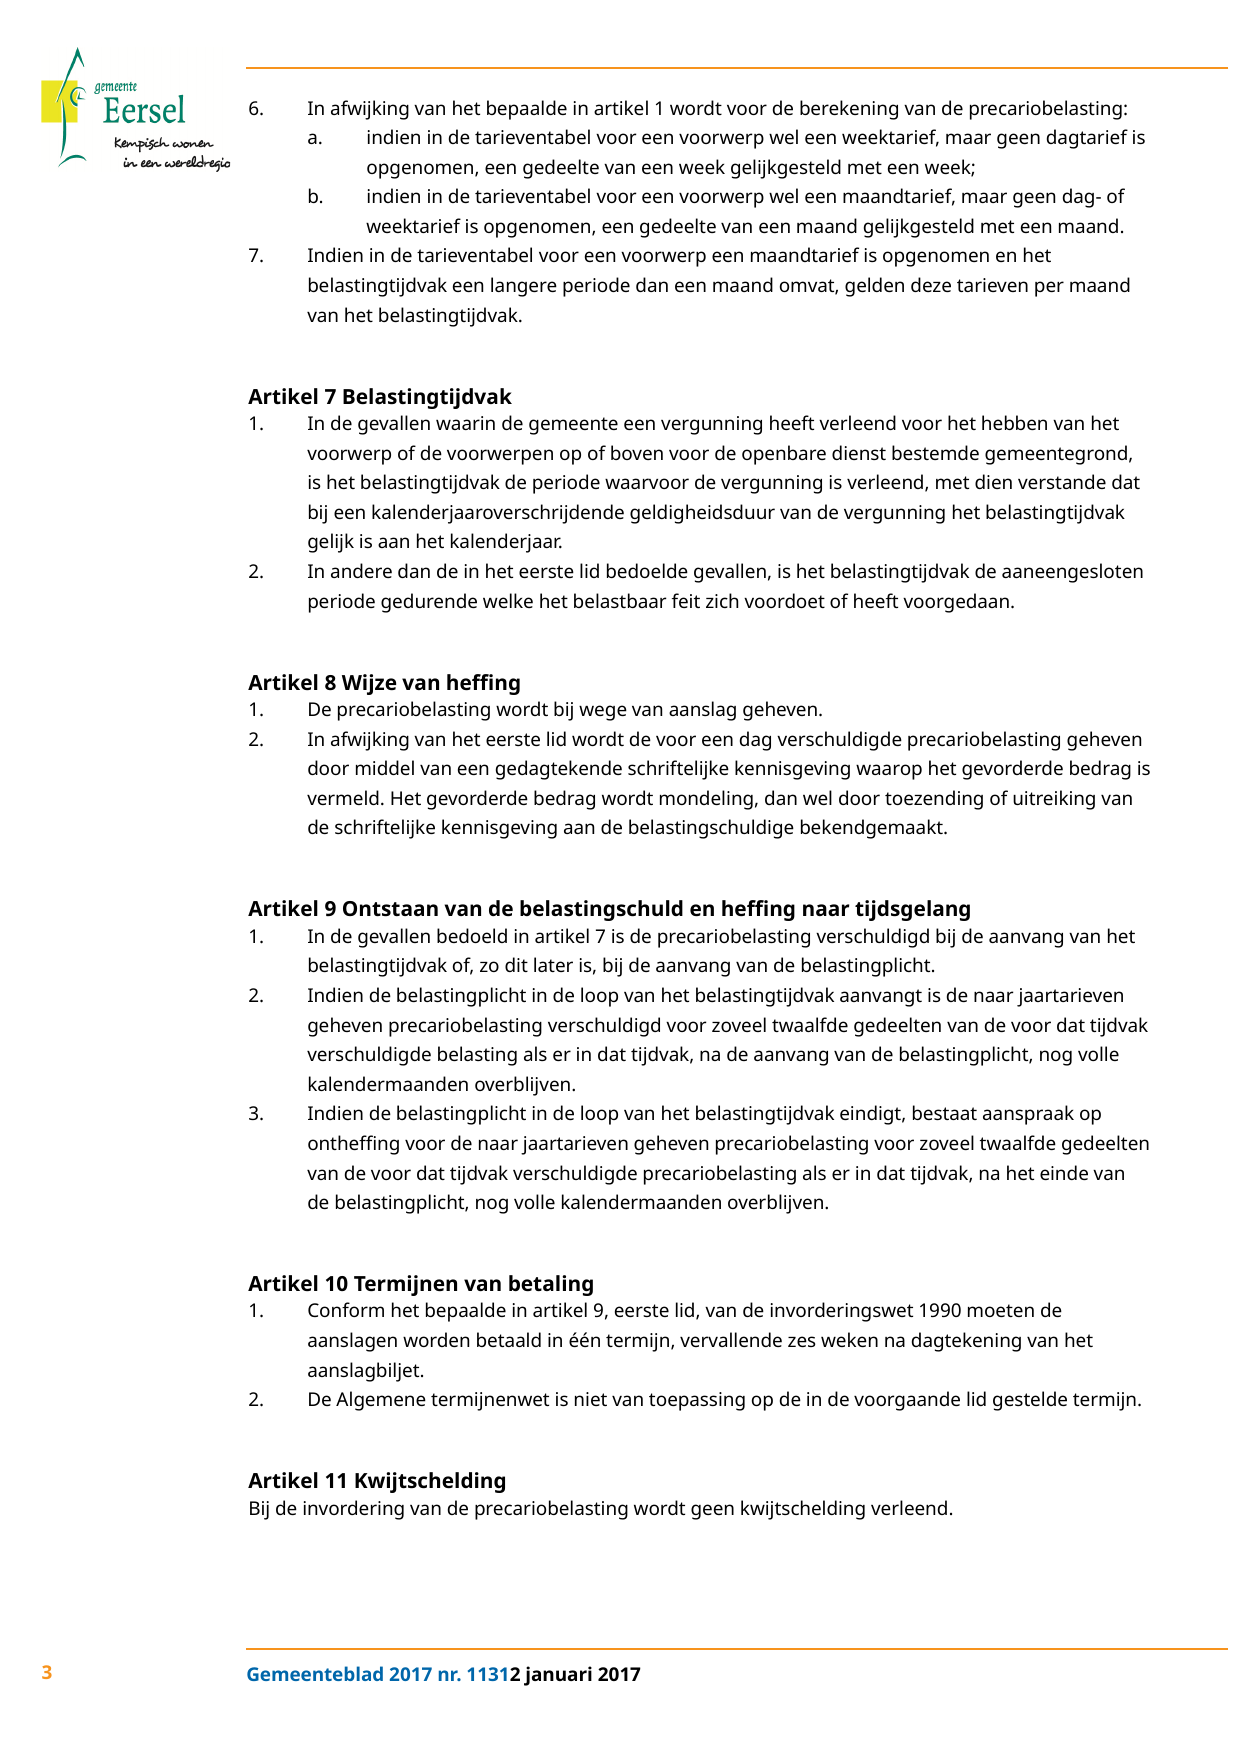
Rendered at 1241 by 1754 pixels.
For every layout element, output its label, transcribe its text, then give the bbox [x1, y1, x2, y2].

list In afwijking van het bepaalde in artikel 1 wordt voor de berekening van de precariobelasting: [248, 95, 1152, 121]
list Indien de belastingplicht in de loop van het belastingtijdvak aanvangt is de naar jaartarieven geheven precariobelasting verschuldigd voor zoveel twaalfde gedeelten van de voor dat tijdvak verschuldigde belasting als er in dat tijdvak, na de aanvang van de belastingplicht, nog volle kalendermaanden overblijven. [248, 982, 1152, 1097]
list Indien in de tarieventabel voor een voorwerp een maandtarief is opgenomen en het belastingtijdvak een langere periode dan een maand omvat, gelden deze tarieven per maand van het belastingtijdvak. [248, 243, 1152, 328]
text Bij de invordering van de precariobelasting wordt geen kwijtschelding verleend. [248, 1495, 1152, 1521]
list Conform het bepaalde in artikel 9, eerste lid, van de invorderingswet 1990 moeten de aanslagen worden betaald in één termijn, vervallende zes weken na dagtekening van het aanslagbiljet. [248, 1298, 1152, 1383]
list De Algemene termijnenwet is niet van toepassing op de in de voorgaande lid gestelde termijn. [248, 1386, 1152, 1412]
list Indien de belastingplicht in de loop van het belastingtijdvak eindigt, bestaat aanspraak op ontheffing voor de naar jaartarieven geheven precariobelasting voor zoveel twaalfde gedeelten van de voor dat tijdvak verschuldigde precariobelasting als er in dat tijdvak, na het einde van de belastingplicht, nog volle kalendermaanden overblijven. [248, 1101, 1152, 1215]
list De precariobelasting wordt bij wege van aanslag geheven. [248, 696, 1152, 722]
list In de gevallen waarin de gemeente een vergunning heeft verleend voor het hebben van het voorwerp of de voorwerpen op of boven voor de openbare dienst bestemde gemeentegrond, is het belastingtijdvak de periode waarvoor de vergunning is verleend, met dien verstande dat bij een kalenderjaaroverschrijdende geldigheidsduur van de vergunning het belastingtijdvak gelijk is aan het kalenderjaar. [248, 410, 1152, 554]
text Artikel 8 Wijze van heffing [248, 668, 1152, 696]
list indien in de tarieventabel voor een voorwerp wel een weektarief, maar geen dagtarief is opgenomen, een gedeelte van een week gelijkgesteld met een week; [307, 124, 1152, 180]
text Artikel 9 Ontstaan van de belastingschuld en heffing naar tijdsgelang [248, 894, 1152, 923]
text Artikel 7 Belastingtijdvak [248, 382, 1152, 410]
list In andere dan de in het eerste lid bedoelde gevallen, is het belastingtijdvak de aaneengesloten periode gedurende welke het belastbaar feit zich voordoet of heeft voorgedaan. [248, 558, 1152, 613]
text Artikel 10 Termijnen van betaling [248, 1269, 1152, 1298]
picture [41, 47, 231, 172]
text Artikel 11 Kwijtschelding [248, 1466, 1152, 1495]
list indien in de tarieventabel voor een voorwerp wel een maandtarief, maar geen dag- of weektarief is opgenomen, een gedeelte van een maand gelijkgesteld met een maand. [307, 183, 1152, 239]
list In afwijking van het eerste lid wordt de voor een dag verschuldigde precariobelasting geheven door middel van een gedagtekende schriftelijke kennisgeving waarop het gevorderde bedrag is vermeld. Het gevorderde bedrag wordt mondeling, dan wel door toezending of uitreiking van de schriftelijke kennisgeving aan de belastingschuldige bekendgemaakt. [248, 726, 1152, 840]
list In de gevallen bedoeld in artikel 7 is de precariobelasting verschuldigd bij de aanvang van het belastingtijdvak of, zo dit later is, bij de aanvang van de belastingplicht. [248, 923, 1152, 978]
